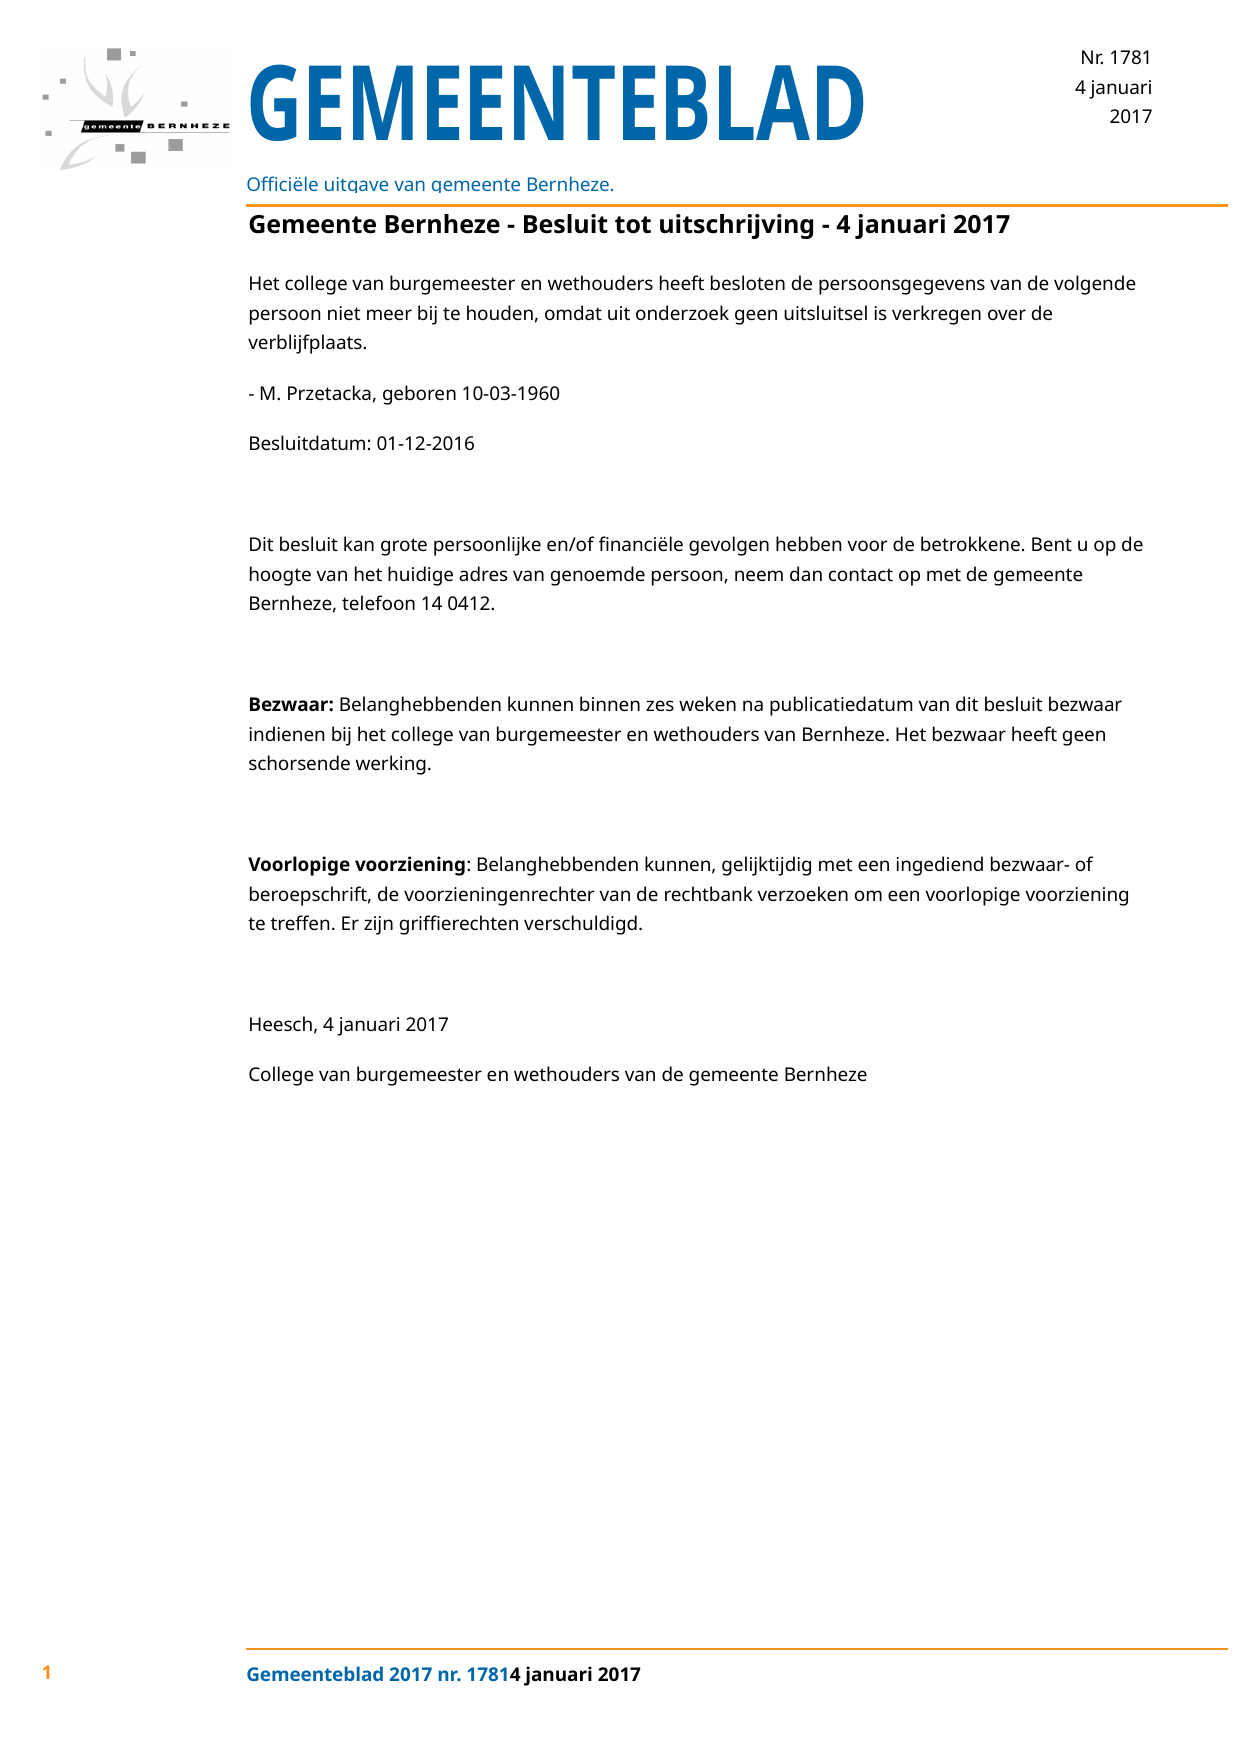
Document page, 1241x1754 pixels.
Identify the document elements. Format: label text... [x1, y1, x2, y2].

text Het college van burgemeester en wethouders heeft besloten de persoonsgegevens van de volgende persoon niet meer bij te houden, omdat uit onderzoek geen uitsluitsel is verkregen over de verblijfplaats. [248, 270, 1152, 355]
text College van burgemeester en wethouders van de gemeente Bernheze [248, 1062, 1152, 1087]
picture [41, 47, 231, 172]
text Heesch, 4 januari 2017 [248, 1011, 1152, 1037]
text Dit besluit kan grote persoonlijke en/of financiële gevolgen hebben voor de betrokkene. Bent u op de hoogte van het huidige adres van genoemde persoon, neem dan contact op met de gemeente Bernheze, telefoon 14 0412. [248, 531, 1152, 616]
text Bezwaar: Belanghebbenden kunnen binnen zes weken na publicatiedatum van dit besluit bezwaar indienen bij het college van burgemeester en wethouders van Bernheze. Het bezwaar heeft geen schorsende werking. [248, 691, 1152, 776]
text Gemeente Bernheze - Besluit tot uitschrijving - 4 januari 2017 [248, 207, 1152, 241]
text - M. Przetacka, geboren 10-03-1960 [248, 380, 1152, 406]
text Besluitdatum: 01-12-2016 [248, 430, 1152, 456]
text Voorlopige voorziening: Belanghebbenden kunnen, gelijktijdig met een ingediend bezwaar- of beroepschrift, de voorzieningenrechter van de rechtbank verzoeken om een voorlopige voorziening te treffen. Er zijn griffierechten verschuldigd. [248, 851, 1152, 936]
